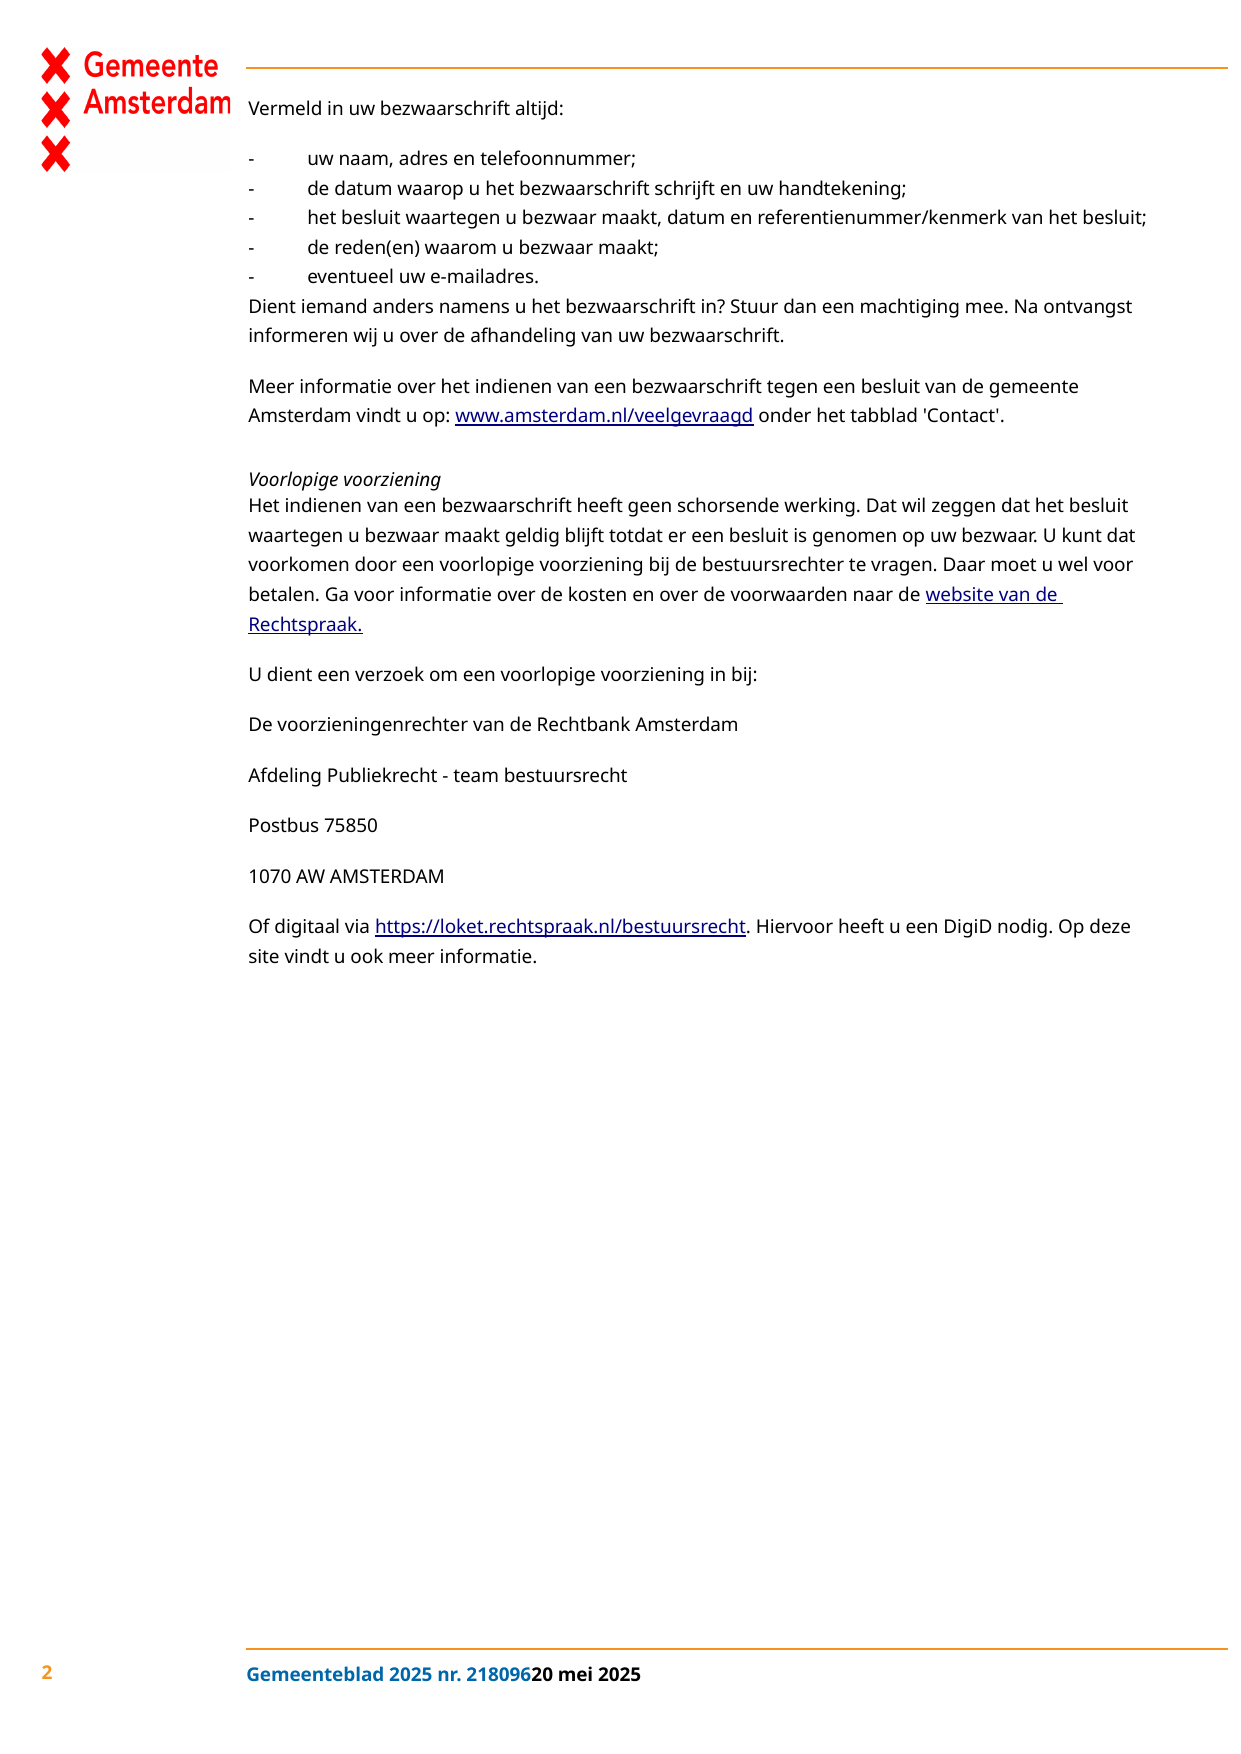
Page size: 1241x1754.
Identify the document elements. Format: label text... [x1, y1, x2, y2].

list de datum waarop u het bezwaarschrift schrijft en uw handtekening; [248, 175, 1152, 201]
text U dient een verzoek om een voorlopige voorziening in bij: [248, 661, 1152, 687]
list de reden(en) waarom u bezwaar maakt; [248, 234, 1152, 260]
text Dient iemand anders namens u het bezwaarschrift in? Stuur dan een machtiging mee. Na ontvangst informeren wij u over de afhandeling van uw bezwaarschrift. [248, 293, 1152, 348]
picture [41, 47, 231, 172]
text Meer informatie over het indienen van een bezwaarschrift tegen een besluit van de gemeente Amsterdam vindt u op: www.amsterdam.nl/veelgevraagd onder het tabblad 'Contact'. [248, 373, 1152, 428]
text 1070 AW AMSTERDAM [248, 863, 1152, 888]
list het besluit waartegen u bezwaar maakt, datum en referentienummer/kenmerk van het besluit; [248, 204, 1152, 230]
text Postbus 75850 [248, 812, 1152, 838]
text Afdeling Publiekrecht - team bestuursrecht [248, 762, 1152, 788]
text Voorlopige voorziening [248, 467, 1152, 492]
text De voorzieningenrechter van de Rechtbank Amsterdam [248, 712, 1152, 737]
list eventueel uw e-mailadres. [248, 263, 1152, 289]
text Vermeld in uw bezwaarschrift altijd: [248, 95, 1152, 121]
list uw naam, adres en telefoonnummer; [248, 145, 1152, 171]
text Of digitaal via https://loket.rechtspraak.nl/bestuursrecht. Hiervoor heeft u een DigiD nodig. Op deze site vindt u ook meer informatie. [248, 913, 1152, 968]
text Het indienen van een bezwaarschrift heeft geen schorsende werking. Dat wil zeggen dat het besluit waartegen u bezwaar maakt geldig blijft totdat er een besluit is genomen op uw bezwaar. U kunt dat voorkomen door een voorlopige voorziening bij de bestuursrechter te vragen. Daar moet u wel voor betalen. Ga voor informatie over de kosten en over de voorwaarden naar de website van de Rechtspraak. [248, 492, 1152, 636]
